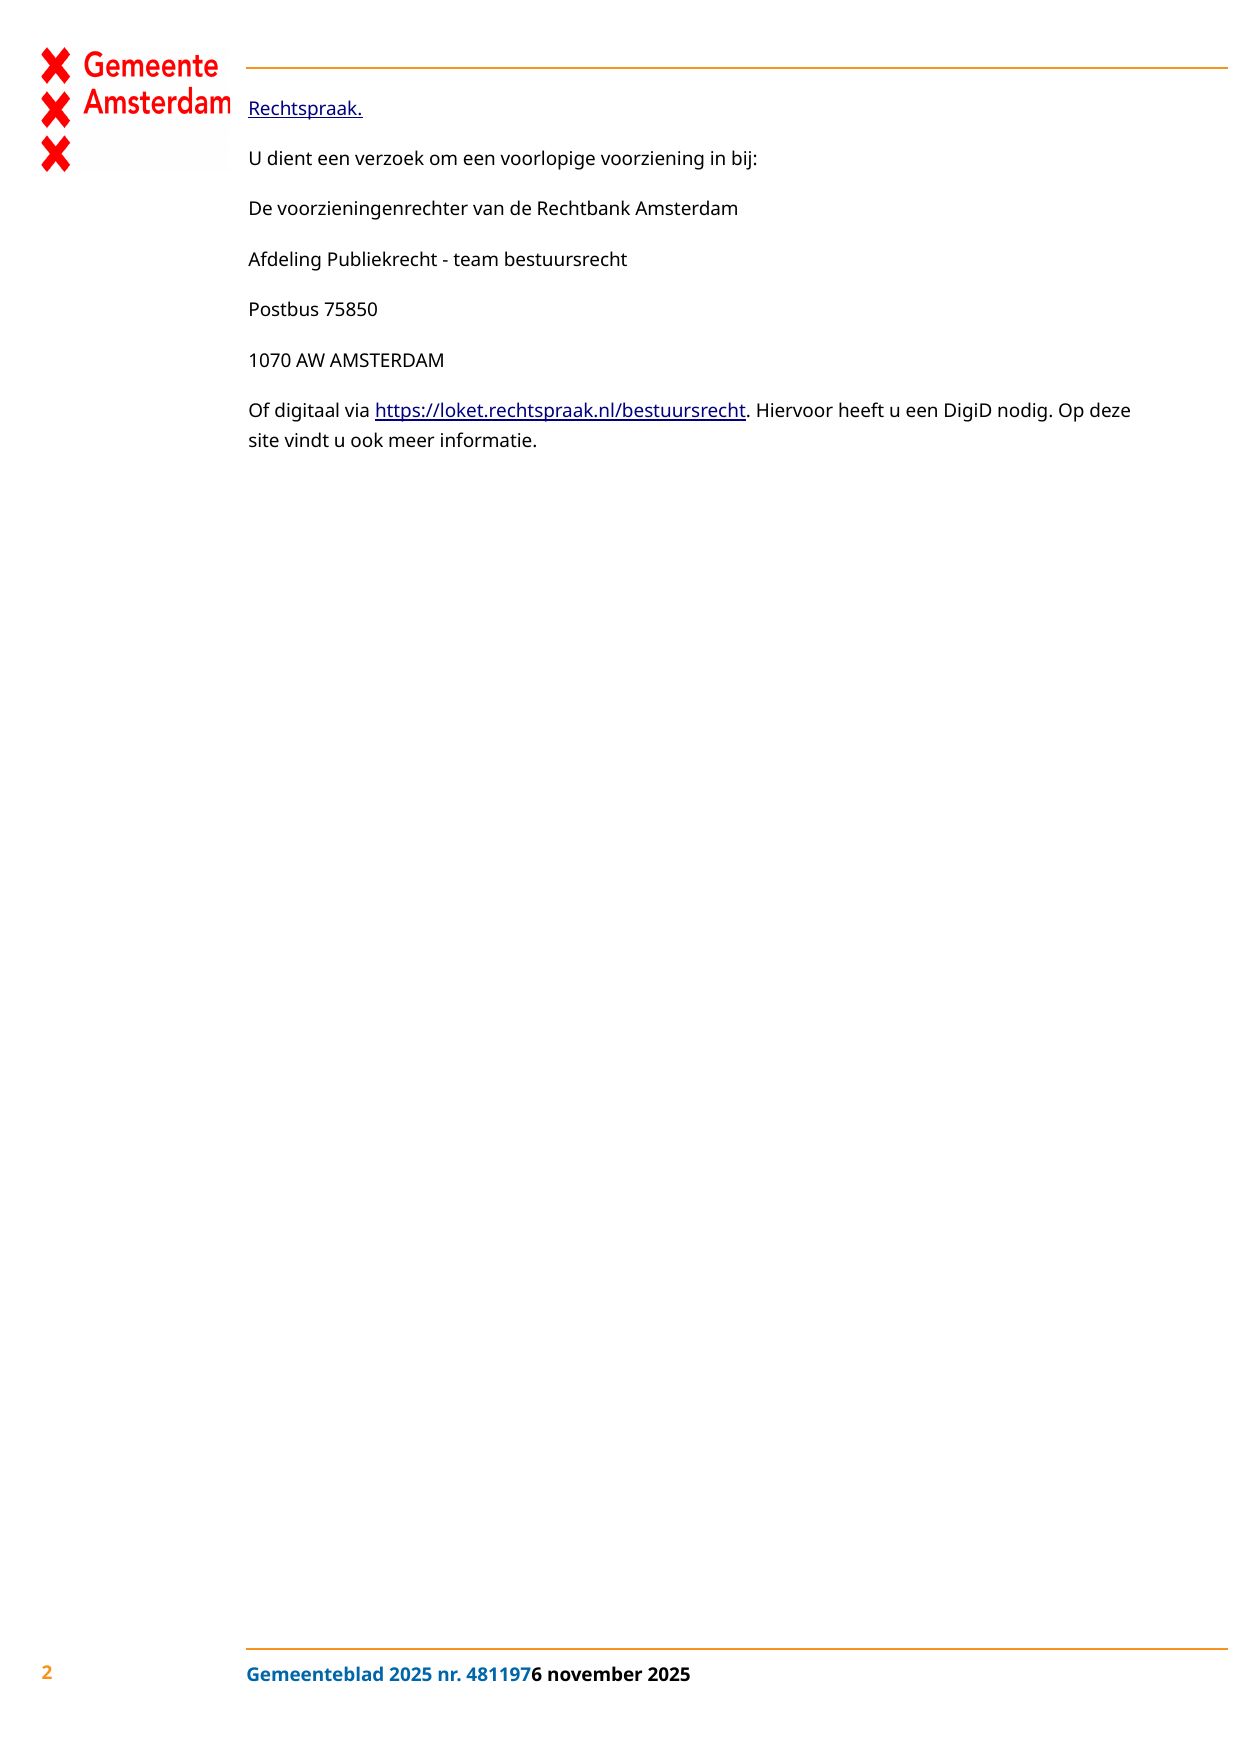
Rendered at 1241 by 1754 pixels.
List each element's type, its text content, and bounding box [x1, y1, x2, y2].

text Rechtspraak. [248, 95, 1152, 121]
text 1070 AW AMSTERDAM [248, 347, 1152, 373]
text De voorzieningenrechter van de Rechtbank Amsterdam [248, 196, 1152, 221]
text Afdeling Publiekrecht - team bestuursrecht [248, 246, 1152, 272]
text U dient een verzoek om een voorlopige voorziening in bij: [248, 145, 1152, 171]
picture [41, 47, 231, 172]
text Postbus 75850 [248, 296, 1152, 322]
text Of digitaal via https://loket.rechtspraak.nl/bestuursrecht. Hiervoor heeft u een DigiD nodig. Op deze site vindt u ook meer informatie. [248, 397, 1152, 453]
